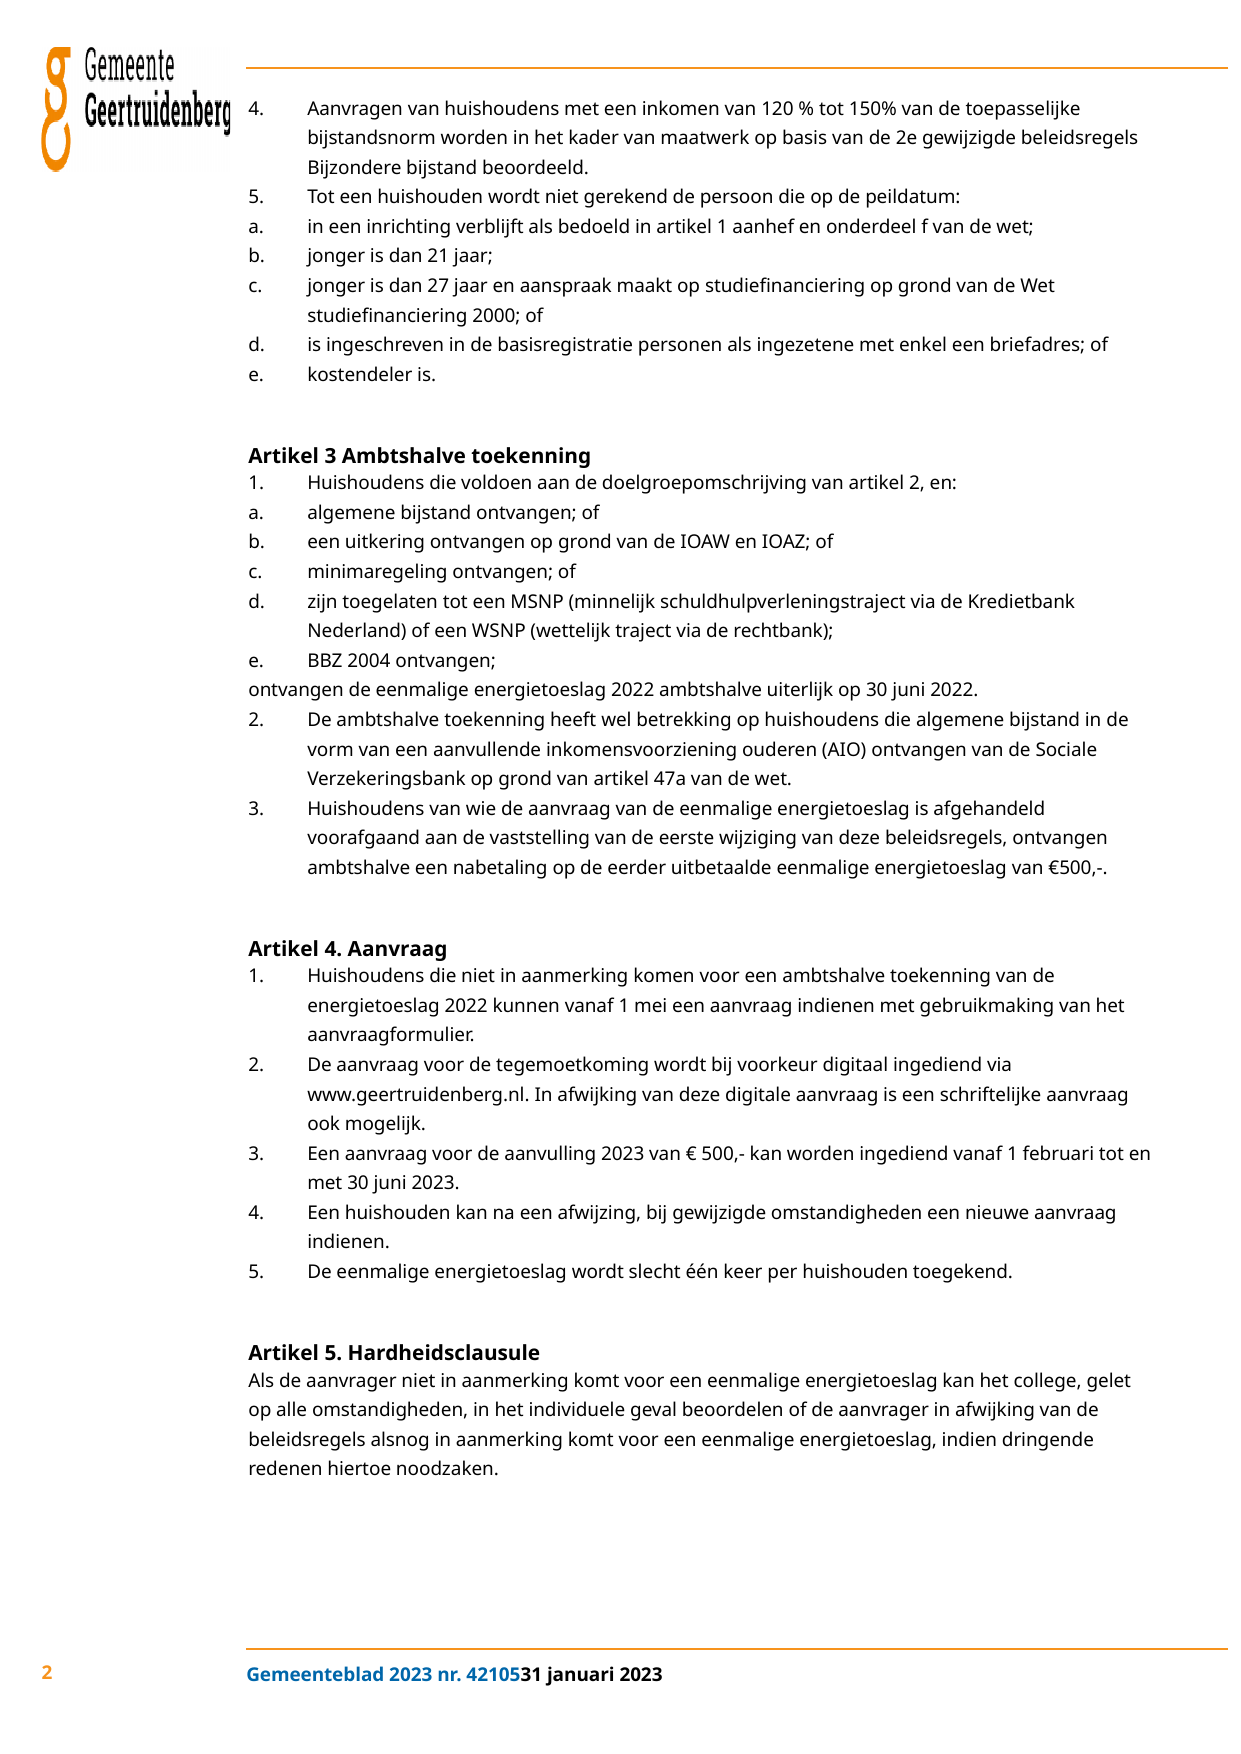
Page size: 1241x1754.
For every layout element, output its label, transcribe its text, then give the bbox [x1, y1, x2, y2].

picture [41, 47, 231, 172]
list Huishoudens die voldoen aan de doelgroepomschrijving van artikel 2, en: [248, 469, 1152, 495]
list Aanvragen van huishoudens met een inkomen van 120 % tot 150% van de toepasselijke bijstandsnorm worden in het kader van maatwerk op basis van de 2e gewijzigde beleidsregels Bijzondere bijstand beoordeeld. [248, 95, 1152, 180]
list zijn toegelaten tot een MSNP (minnelijk schuldhulpverleningstraject via de Kredietbank Nederland) of een WSNP (wettelijk traject via de rechtbank); [248, 588, 1152, 643]
text Als de aanvrager niet in aanmerking komt voor een eenmalige energietoeslag kan het college, gelet op alle omstandigheden, in het individuele geval beoordelen of de aanvrager in afwijking van de beleidsregels alsnog in aanmerking komt voor een eenmalige energietoeslag, indien dringende redenen hiertoe noodzaken. [248, 1367, 1152, 1481]
list jonger is dan 21 jaar; [248, 243, 1152, 268]
list Een aanvraag voor de aanvulling 2023 van € 500,- kan worden ingediend vanaf 1 februari tot en met 30 juni 2023. [248, 1140, 1152, 1195]
list De ambtshalve toekenning heeft wel betrekking op huishoudens die algemene bijstand in de vorm van een aanvullende inkomensvoorziening ouderen (AIO) ontvangen van de Sociale Verzekeringsbank op grond van artikel 47a van de wet. [248, 706, 1152, 791]
text Artikel 5. Hardheidsclausule [248, 1338, 1152, 1367]
text ontvangen de eenmalige energietoeslag 2022 ambtshalve uiterlijk op 30 juni 2022. [248, 677, 1152, 702]
list Een huishouden kan na een afwijzing, bij gewijzigde omstandigheden een nieuwe aanvraag indienen. [248, 1199, 1152, 1254]
list Huishoudens die niet in aanmerking komen voor een ambtshalve toekenning van de energietoeslag 2022 kunnen vanaf 1 mei een aanvraag indienen met gebruikmaking van het aanvraagformulier. [248, 962, 1152, 1047]
text Artikel 3 Ambtshalve toekenning [248, 441, 1152, 469]
list minimaregeling ontvangen; of [248, 558, 1152, 584]
text Artikel 4. Aanvraag [248, 934, 1152, 962]
list Huishoudens van wie de aanvraag van de eenmalige energietoeslag is afgehandeld voorafgaand aan de vaststelling van de eerste wijziging van deze beleidsregels, ontvangen ambtshalve een nabetaling op de eerder uitbetaalde eenmalige energietoeslag van €500,-. [248, 795, 1152, 880]
list algemene bijstand ontvangen; of [248, 499, 1152, 525]
list De aanvraag voor de tegemoetkoming wordt bij voorkeur digitaal ingediend via www.geertruidenberg.nl. In afwijking van deze digitale aanvraag is een schriftelijke aanvraag ook mogelijk. [248, 1051, 1152, 1136]
list Tot een huishouden wordt niet gerekend de persoon die op de peildatum: [248, 183, 1152, 209]
list in een inrichting verblijft als bedoeld in artikel 1 aanhef en onderdeel f van de wet; [248, 213, 1152, 239]
list jonger is dan 27 jaar en aanspraak maakt op studiefinanciering op grond van de Wet studiefinanciering 2000; of [248, 272, 1152, 328]
list BBZ 2004 ontvangen; [248, 647, 1152, 673]
list kostendeler is. [248, 361, 1152, 387]
list De eenmalige energietoeslag wordt slecht één keer per huishouden toegekend. [248, 1258, 1152, 1284]
list een uitkering ontvangen op grond van de IOAW en IOAZ; of [248, 529, 1152, 554]
list is ingeschreven in de basisregistratie personen als ingezetene met enkel een briefadres; of [248, 331, 1152, 357]
